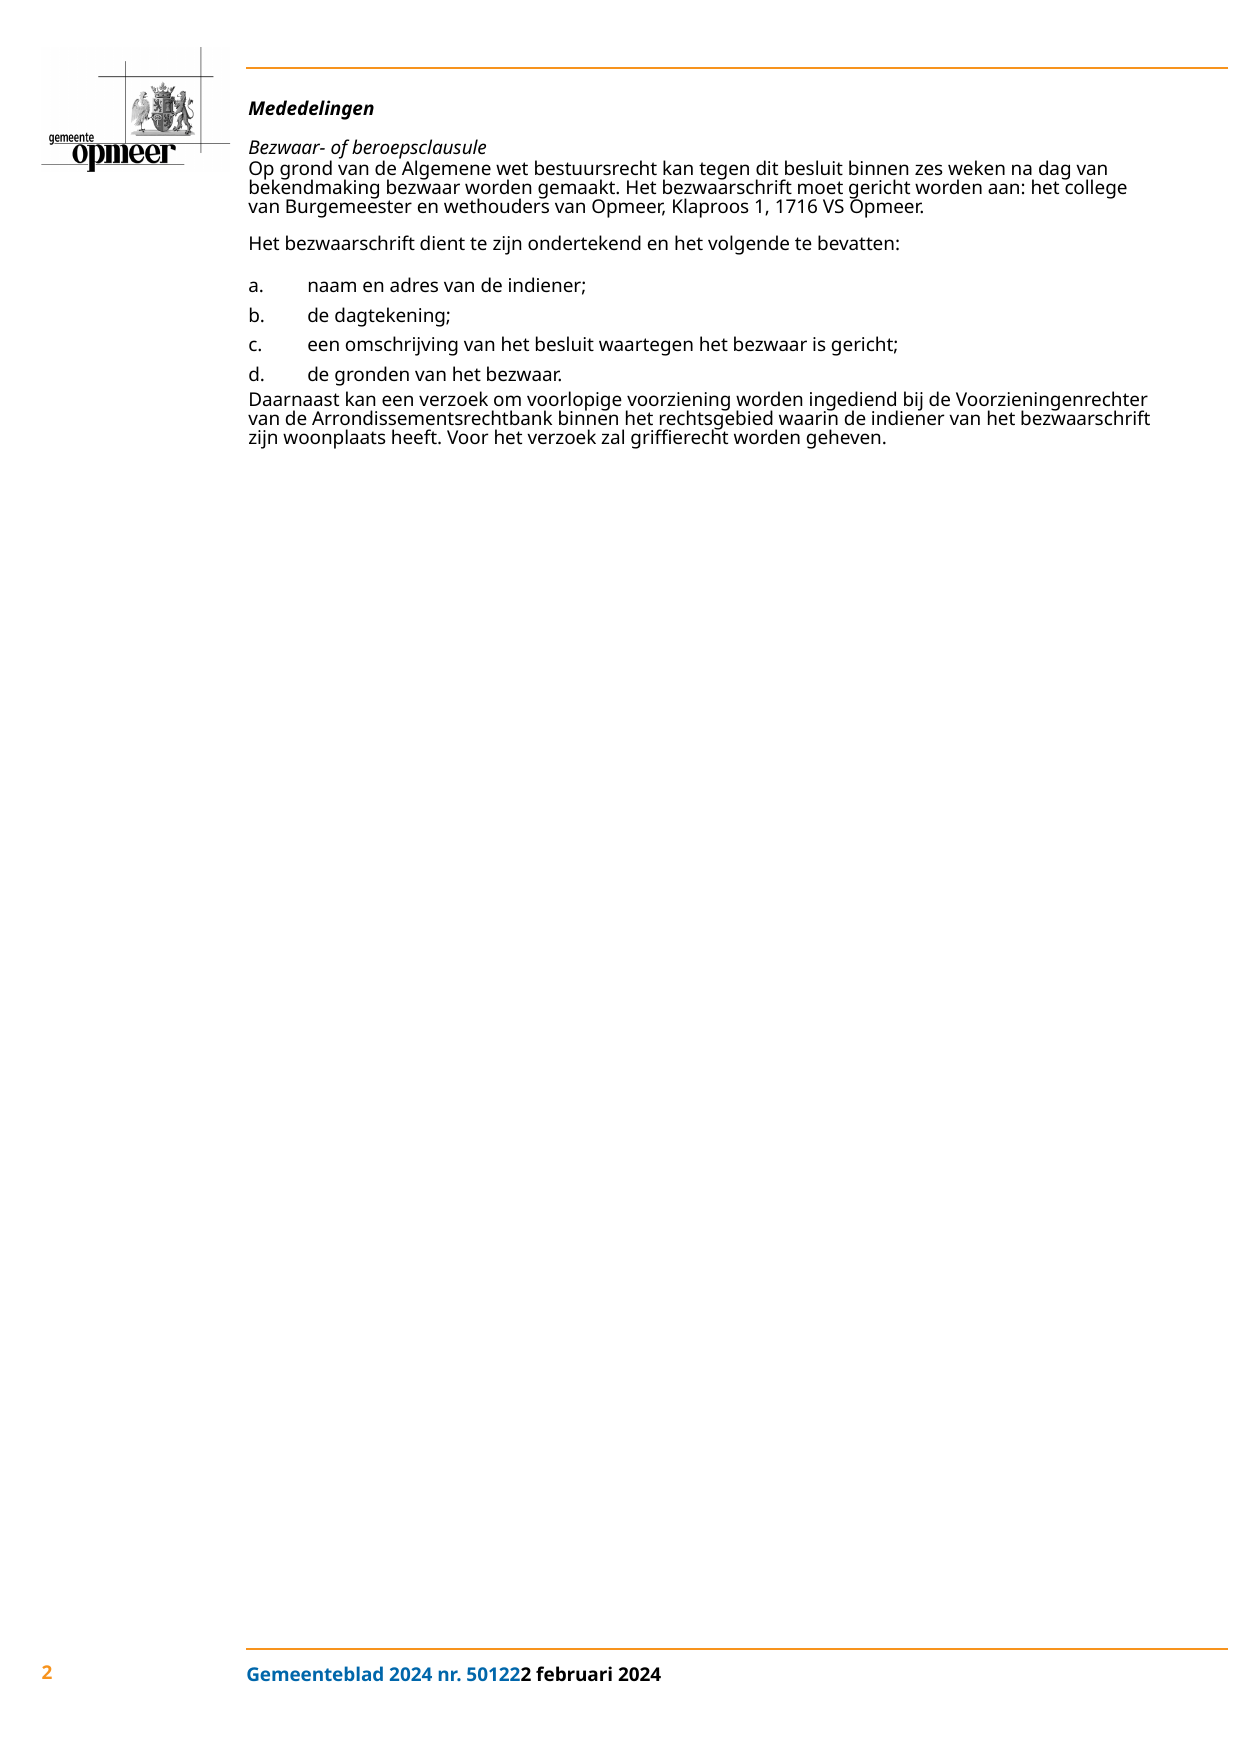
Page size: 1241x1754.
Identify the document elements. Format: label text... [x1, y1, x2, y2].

list de gronden van het bezwaar. [248, 361, 1152, 387]
list naam en adres van de indiener; [248, 272, 1152, 298]
text Daarnaast kan een verzoek om voorlopige voorziening worden ingediend bij de Voorzieningenrechter van de Arrondissementsrechtbank binnen het rechtsgebied waarin de indiener van het bezwaarschrift zijn woonplaats heeft. Voor het verzoek zal griffierecht worden geheven. [248, 391, 1152, 448]
list een omschrijving van het besluit waartegen het bezwaar is gericht; [248, 331, 1152, 357]
list de dagtekening; [248, 302, 1152, 328]
text Het bezwaarschrift dient te zijn ondertekend en het volgende te bevatten: [248, 235, 1152, 254]
text Bezwaar- of beroepsclausule [248, 134, 1152, 160]
text Op grond van de Algemene wet bestuursrecht kan tegen dit besluit binnen zes weken na dag van bekendmaking bezwaar worden gemaakt. Het bezwaarschrift moet gericht worden aan: het college van Burgemeester en wethouders van Opmeer, Klaproos 1, 1716 VS Opmeer. [248, 160, 1152, 218]
text Mededelingen [248, 95, 1152, 121]
picture [41, 47, 231, 172]
